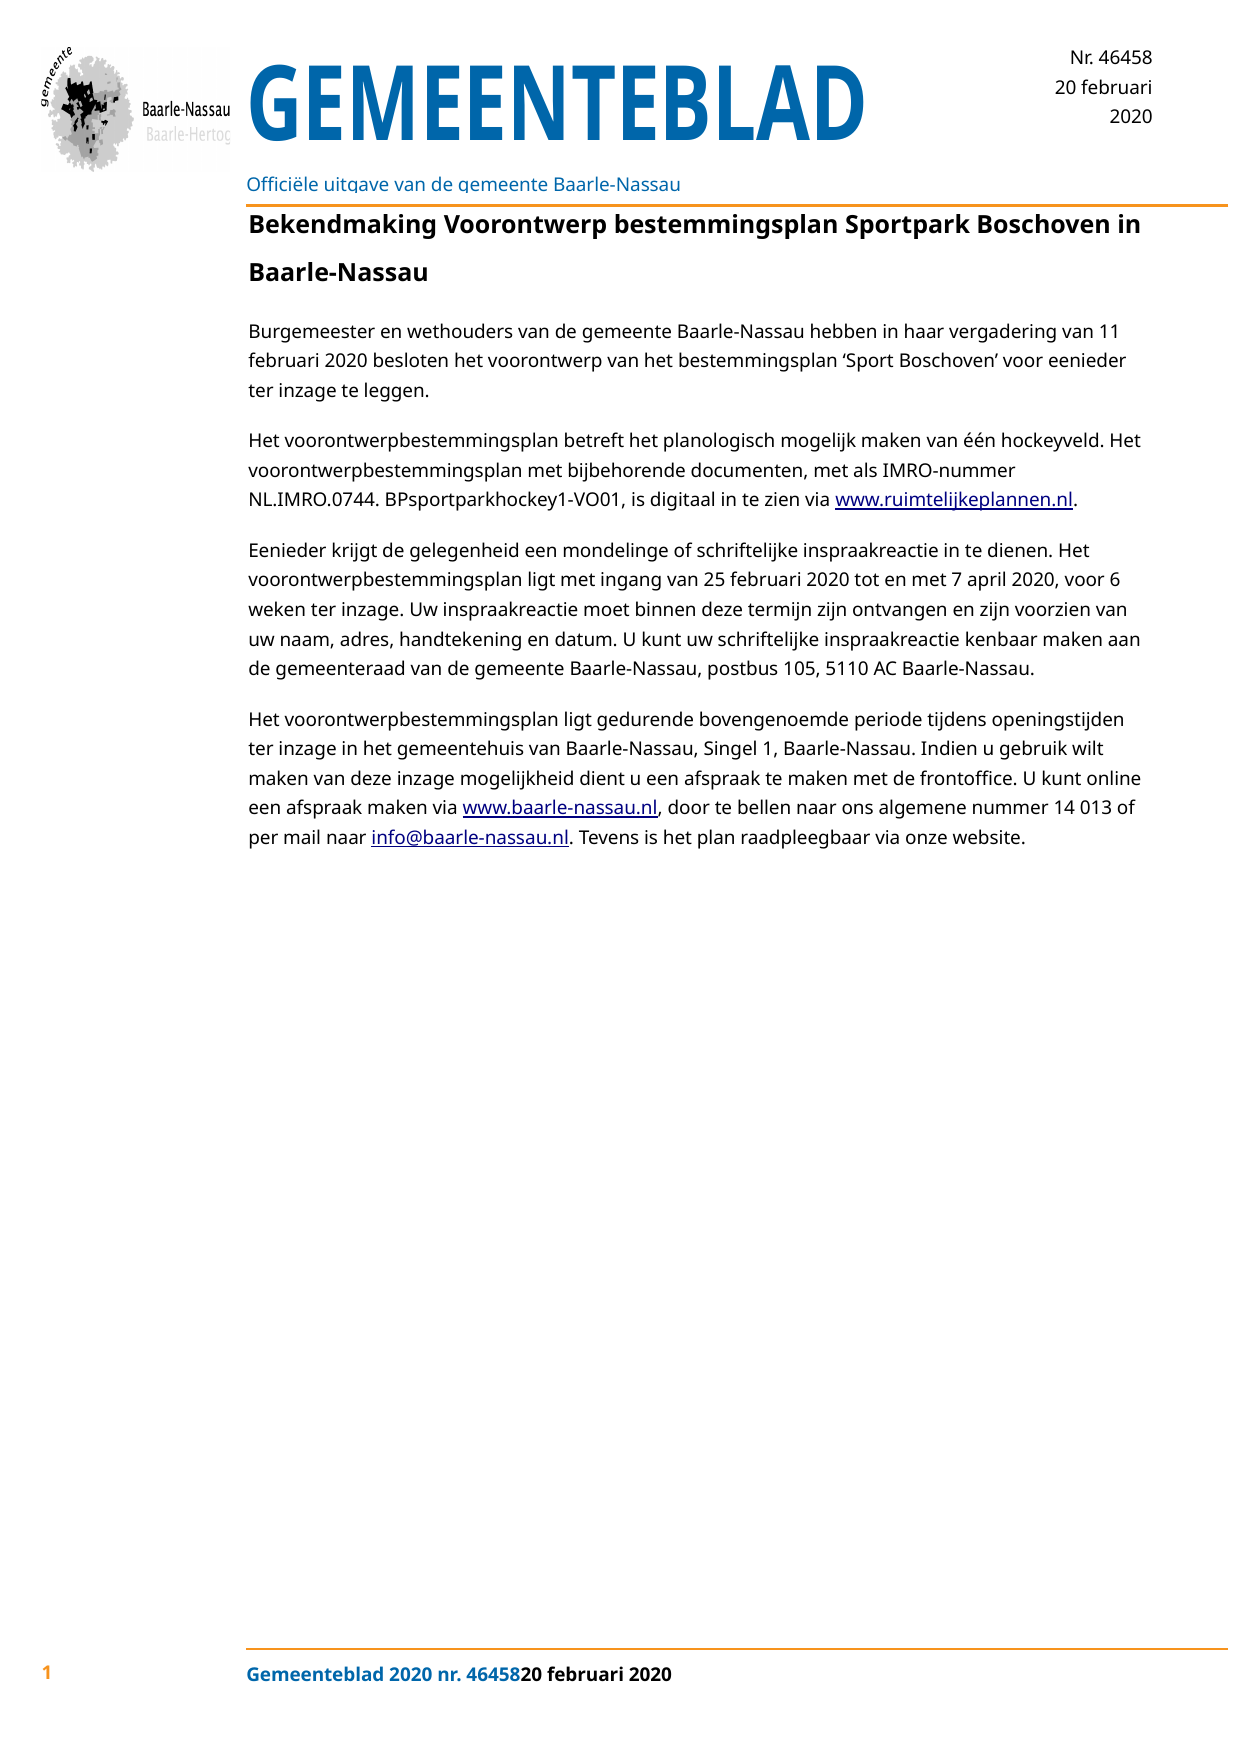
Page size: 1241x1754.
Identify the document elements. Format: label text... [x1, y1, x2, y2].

text Eenieder krijgt de gelegenheid een mondelinge of schriftelijke inspraakreactie in te dienen. Het voorontwerpbestemmingsplan ligt met ingang van 25 februari 2020 tot en met 7 april 2020, voor 6 weken ter inzage. Uw inspraakreactie moet binnen deze termijn zijn ontvangen en zijn voorzien van uw naam, adres, handtekening en datum. U kunt uw schriftelijke inspraakreactie kenbaar maken aan de gemeenteraad van de gemeente Baarle-Nassau, postbus 105, 5110 AC Baarle-Nassau. [248, 537, 1152, 681]
text Burgemeester en wethouders van de gemeente Baarle-Nassau hebben in haar vergadering van 11 februari 2020 besloten het voorontwerp van het bestemmingsplan ‘Sport Boschoven’ voor eenieder ter inzage te leggen. [248, 318, 1152, 403]
text Het voorontwerpbestemmingsplan ligt gedurende bovengenoemde periode tijdens openingstijden ter inzage in het gemeentehuis van Baarle-Nassau, Singel 1, Baarle-Nassau. Indien u gebruik wilt maken van deze inzage mogelijkheid dient u een afspraak te maken met de frontoffice. U kunt online een afspraak maken via www.baarle-nassau.nl, door te bellen naar ons algemene nummer 14 013 of per mail naar info@baarle-nassau.nl. Tevens is het plan raadpleegbaar via onze website. [248, 706, 1152, 850]
text Het voorontwerpbestemmingsplan betreft het planologisch mogelijk maken van één hockeyveld. Het voorontwerpbestemmingsplan met bijbehorende documenten, met als IMRO-nummer NL.IMRO.0744. BPsportparkhockey1-VO01, is digitaal in te zien via www.ruimtelijkeplannen.nl. [248, 427, 1152, 512]
picture [41, 47, 231, 172]
text Bekendmaking Voorontwerp bestemmingsplan Sportpark Boschoven in Baarle-Nassau [248, 207, 1152, 288]
